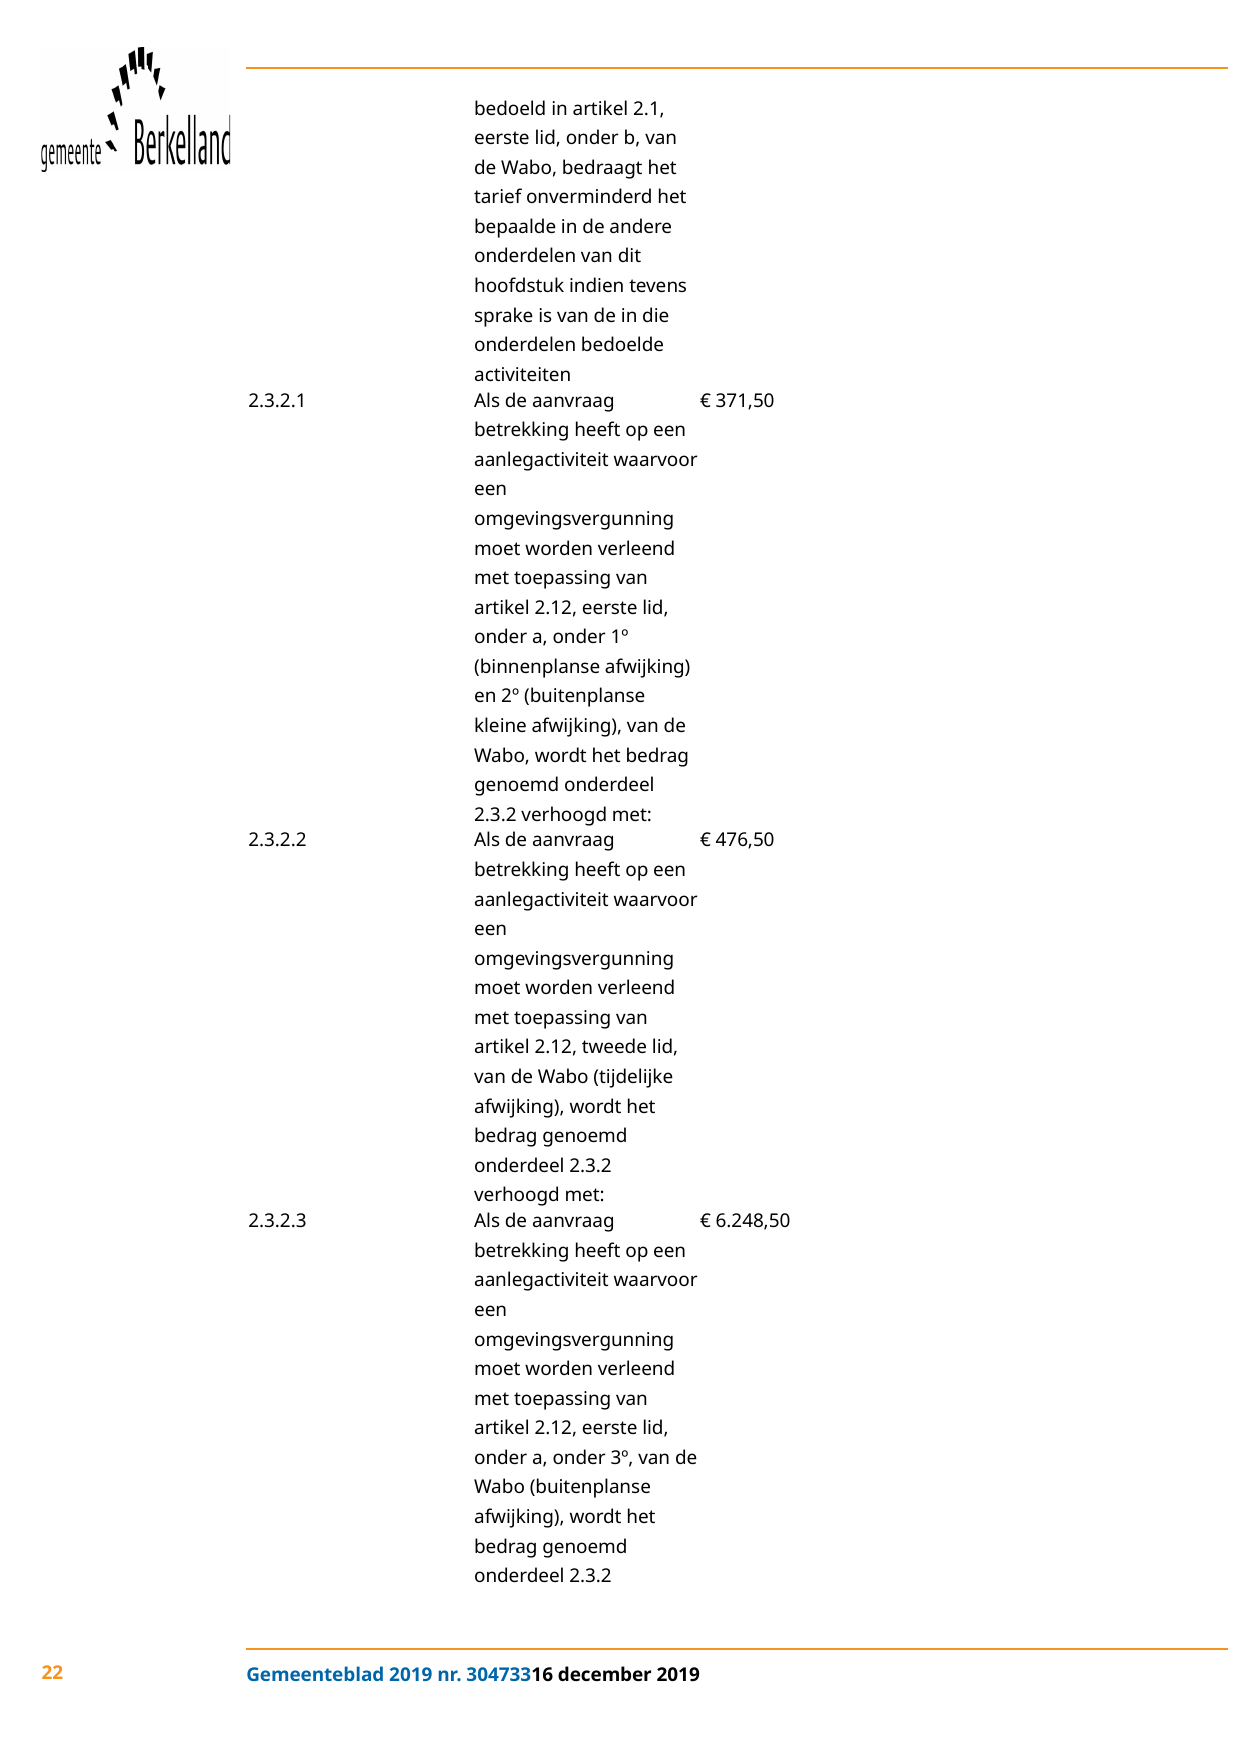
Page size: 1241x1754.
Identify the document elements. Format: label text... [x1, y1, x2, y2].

table_cell bedoeld in artikel 2.1, eerste lid, onder b, van de Wabo, bedraagt het tarief onverminderd het bepaalde in de andere onderdelen van dit hoofdstuk indien tevens sprake is van de in die onderdelen bedoelde activiteiten [474, 95, 700, 387]
table_cell [248, 95, 474, 387]
table_cell Als de aanvraag betrekking heeft op een aanlegactiviteit waarvoor een omgevingsvergunning moet worden verleend met toepassing van artikel 2.12, tweede lid, van de Wabo (tijdelijke afwijking), wordt het bedrag genoemd onderdeel 2.3.2 verhoogd met: [474, 827, 700, 1207]
picture [41, 47, 231, 172]
table_cell € 476,50 [700, 827, 926, 1207]
table_cell 2.3.2.3 [248, 1208, 474, 1588]
table_cell 2.3.2.2 [248, 827, 474, 1207]
table_cell 2.3.2.1 [248, 387, 474, 827]
table_cell € 371,50 [700, 387, 926, 827]
table_cell [700, 95, 926, 387]
table_cell Als de aanvraag betrekking heeft op een aanlegactiviteit waarvoor een omgevingsvergunning moet worden verleend met toepassing van artikel 2.12, eerste lid, onder a, onder 1º (binnenplanse afwijking) en 2º (buitenplanse kleine afwijking), van de Wabo, wordt het bedrag genoemd onderdeel 2.3.2 verhoogd met: [474, 387, 700, 827]
table_cell Als de aanvraag betrekking heeft op een aanlegactiviteit waarvoor een omgevingsvergunning moet worden verleend met toepassing van artikel 2.12, eerste lid, onder a, onder 3º, van de Wabo (buitenplanse afwijking), wordt het bedrag genoemd onderdeel 2.3.2 [474, 1208, 700, 1588]
table_cell € 6.248,50 [700, 1208, 926, 1588]
